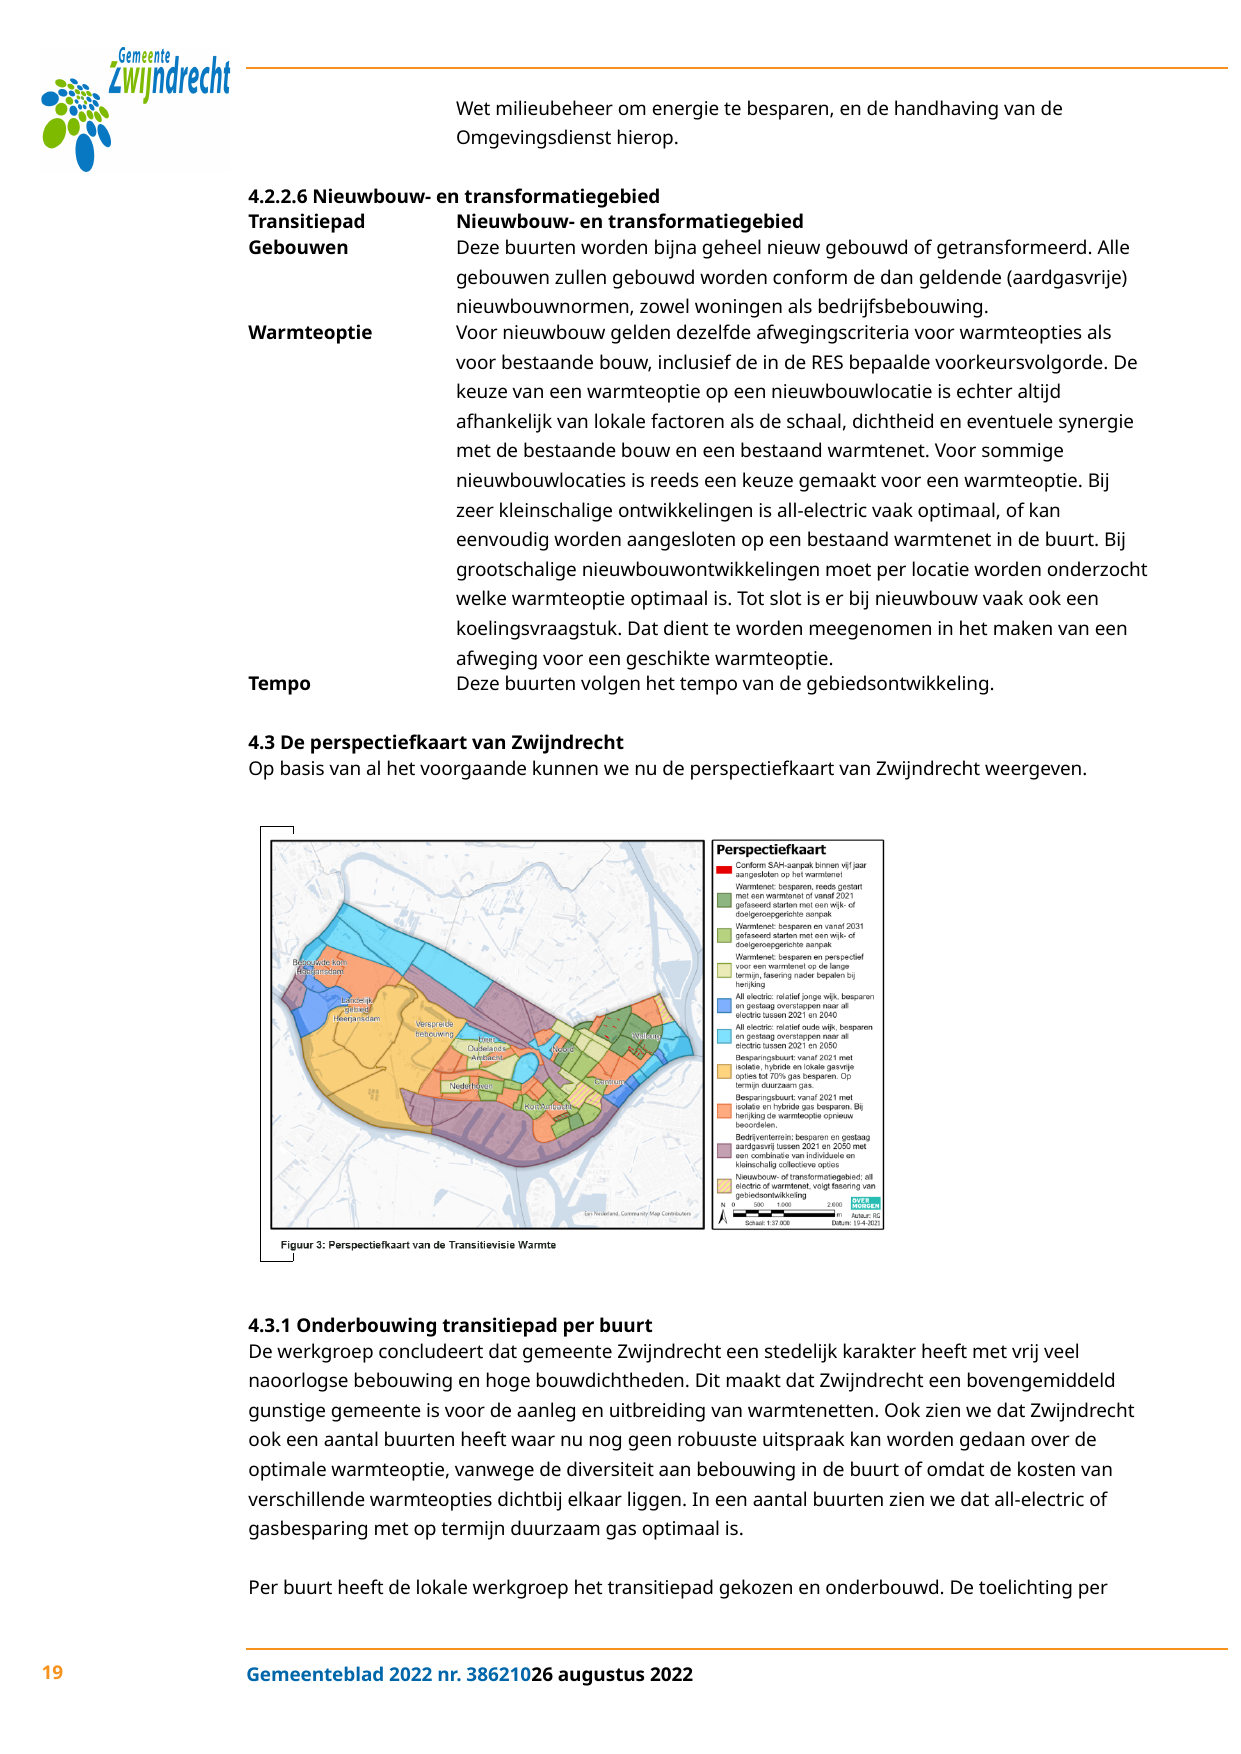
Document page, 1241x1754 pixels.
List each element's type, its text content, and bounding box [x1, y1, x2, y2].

text Per buurt heeft de lokale werkgroep het transitiepad gekozen en onderbouwd. De toelichting per [248, 1574, 1152, 1600]
table_cell [248, 95, 456, 150]
table_cell Warmteoptie [248, 319, 456, 671]
table_cell Deze buurten volgen het tempo van de gebiedsontwikkeling. [456, 671, 1152, 696]
text 4.2.2.6 Nieuwbouw- en transformatiegebied [248, 183, 1152, 209]
table_header Nieuwbouw- en transformatiegebied [456, 209, 1152, 234]
picture [41, 47, 231, 172]
text 4.3 De perspectiefkaart van Zwijndrecht [248, 729, 1152, 755]
table_cell Wet milieubeheer om energie te besparen, en de handhaving van de Omgevingsdienst hierop. [456, 95, 1152, 150]
table_cell Gebouwen [248, 235, 456, 319]
table_cell Deze buurten worden bijna geheel nieuw gebouwd of getransformeerd. Alle gebouwen zullen gebouwd worden conform de dan geldende (aardgasvrije) nieuwbouwnormen, zowel woningen als bedrijfsbebouwing. [456, 235, 1152, 319]
table_cell Voor nieuwbouw gelden dezelfde afwegingscriteria voor warmteopties als voor bestaande bouw, inclusief de in de RES bepaalde voorkeursvolgorde. De keuze van een warmteoptie op een nieuwbouwlocatie is echter altijd afhankelijk van lokale factoren als de schaal, dichtheid en eventuele synergie met de bestaande bouw en een bestaand warmtenet. Voor sommige nieuwbouwlocaties is reeds een keuze gemaakt voor een warmteoptie. Bij zeer kleinschalige ontwikkelingen is all-electric vaak optimaal, of kan eenvoudig worden aangesloten op een bestaand warmtenet in de buurt. Bij grootschalige nieuwbouwontwikkelingen moet per locatie worden onderzocht welke warmteoptie optimaal is. Tot slot is er bij nieuwbouw vaak ook een koelingsvraagstuk. Dat dient te worden meegenomen in het maken van een afweging voor een geschikte warmteoptie. [456, 319, 1152, 671]
table_cell Tempo [248, 671, 456, 696]
picture [268, 834, 889, 1253]
table_header Transitiepad [248, 209, 456, 234]
text De werkgroep concludeert dat gemeente Zwijndrecht een stedelijk karakter heeft met vrij veel naoorlogse bebouwing en hoge bouwdichtheden. Dit maakt dat Zwijndrecht een bovengemiddeld gunstige gemeente is voor de aanleg en uitbreiding van warmtenetten. Ook zien we dat Zwijndrecht ook een aantal buurten heeft waar nu nog geen robuuste uitspraak kan worden gedaan over de optimale warmteoptie, vanwege de diversiteit aan bebouwing in de buurt of omdat de kosten van verschillende warmteopties dichtbij elkaar liggen. In een aantal buurten zien we dat all-electric of gasbesparing met op termijn duurzaam gas optimaal is. [248, 1338, 1152, 1541]
text Op basis van al het voorgaande kunnen we nu de perspectiefkaart van Zwijndrecht weergeven. [248, 755, 1152, 781]
text 4.3.1 Onderbouwing transitiepad per buurt [248, 1312, 1152, 1338]
